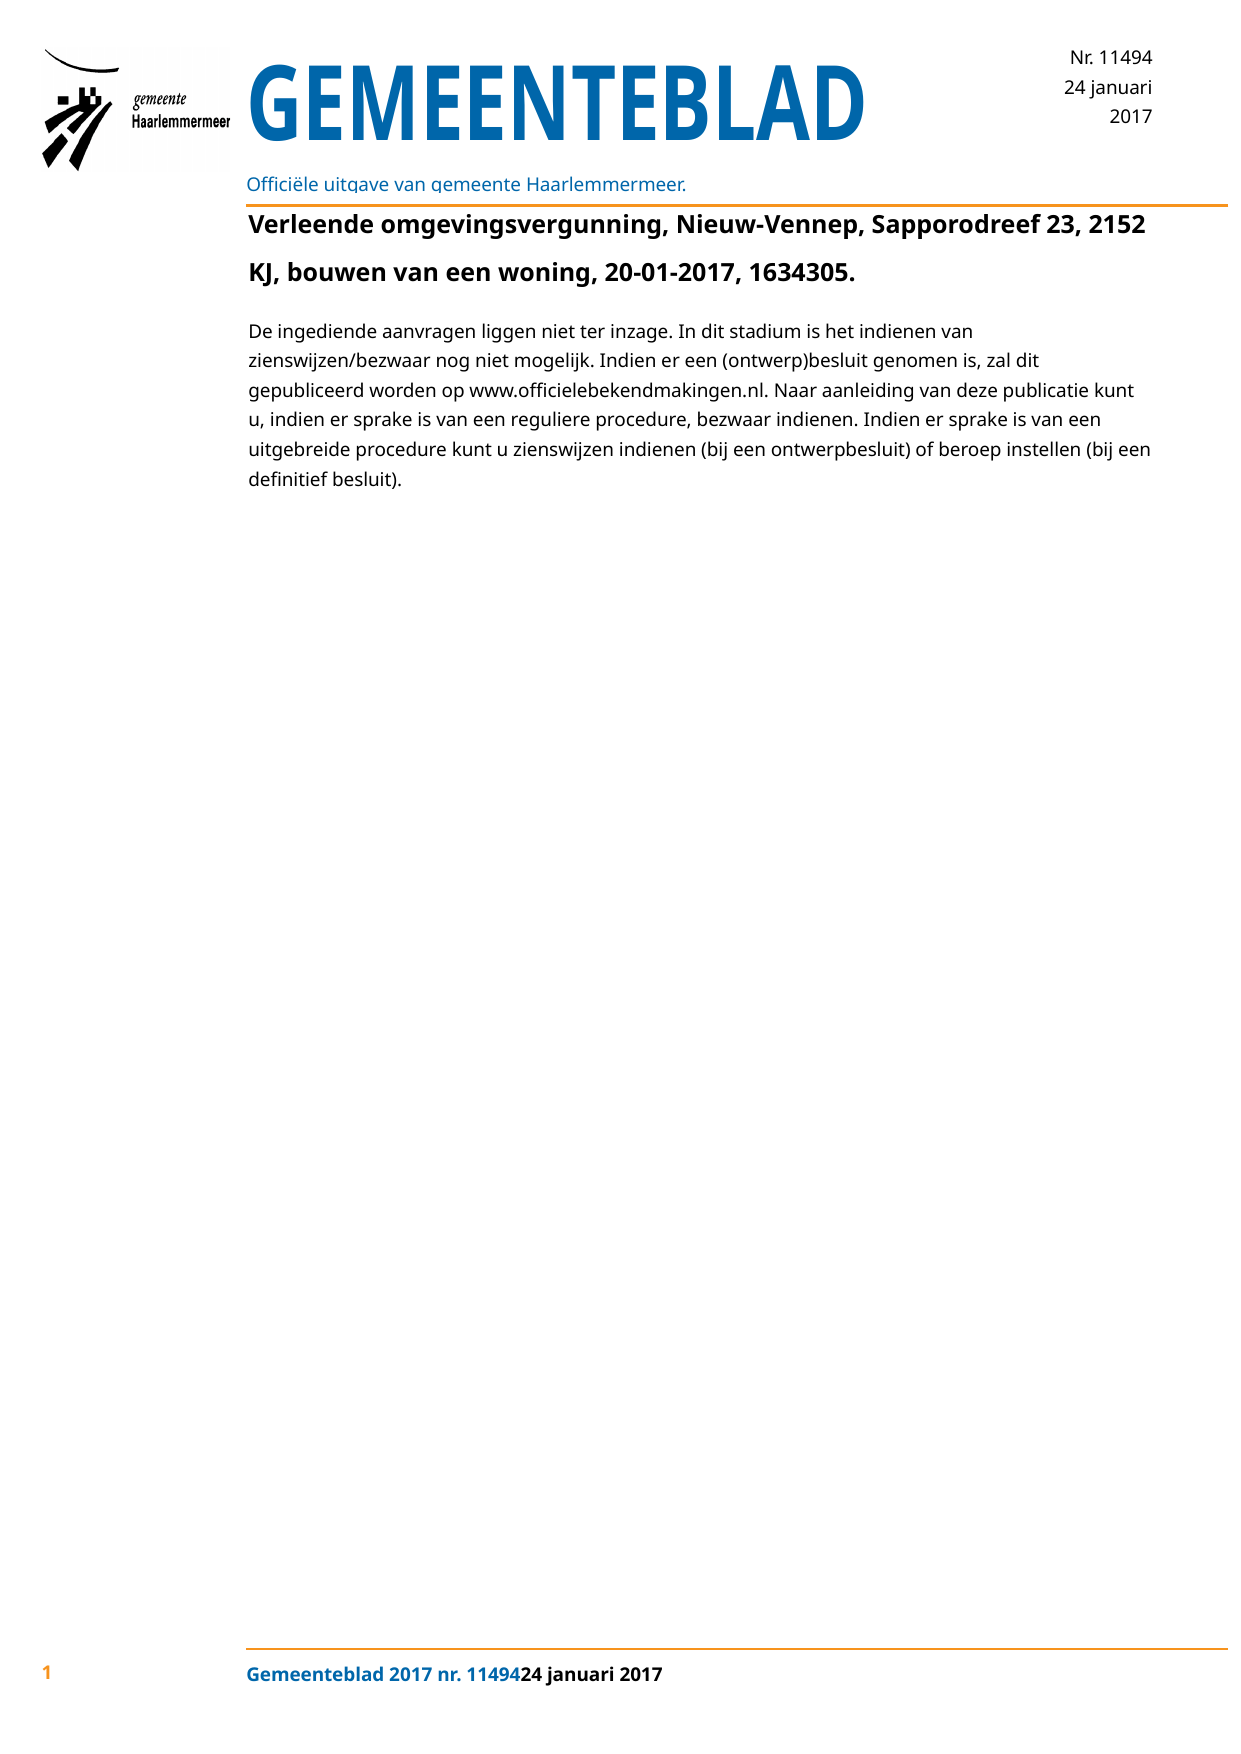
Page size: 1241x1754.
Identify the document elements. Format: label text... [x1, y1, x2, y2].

picture [41, 47, 231, 172]
text Verleende omgevingsvergunning, Nieuw-Vennep, Sapporodreef 23, 2152 KJ, bouwen van een woning, 20-01-2017, 1634305. [248, 207, 1152, 288]
text De ingediende aanvragen liggen niet ter inzage. In dit stadium is het indienen van zienswijzen/bezwaar nog niet mogelijk. Indien er een (ontwerp)besluit genomen is, zal dit gepubliceerd worden op www.officielebekendmakingen.nl. Naar aanleiding van deze publicatie kunt u, indien er sprake is van een reguliere procedure, bezwaar indienen. Indien er sprake is van een uitgebreide procedure kunt u zienswijzen indienen (bij een ontwerpbesluit) of beroep instellen (bij een definitief besluit). [248, 318, 1152, 492]
